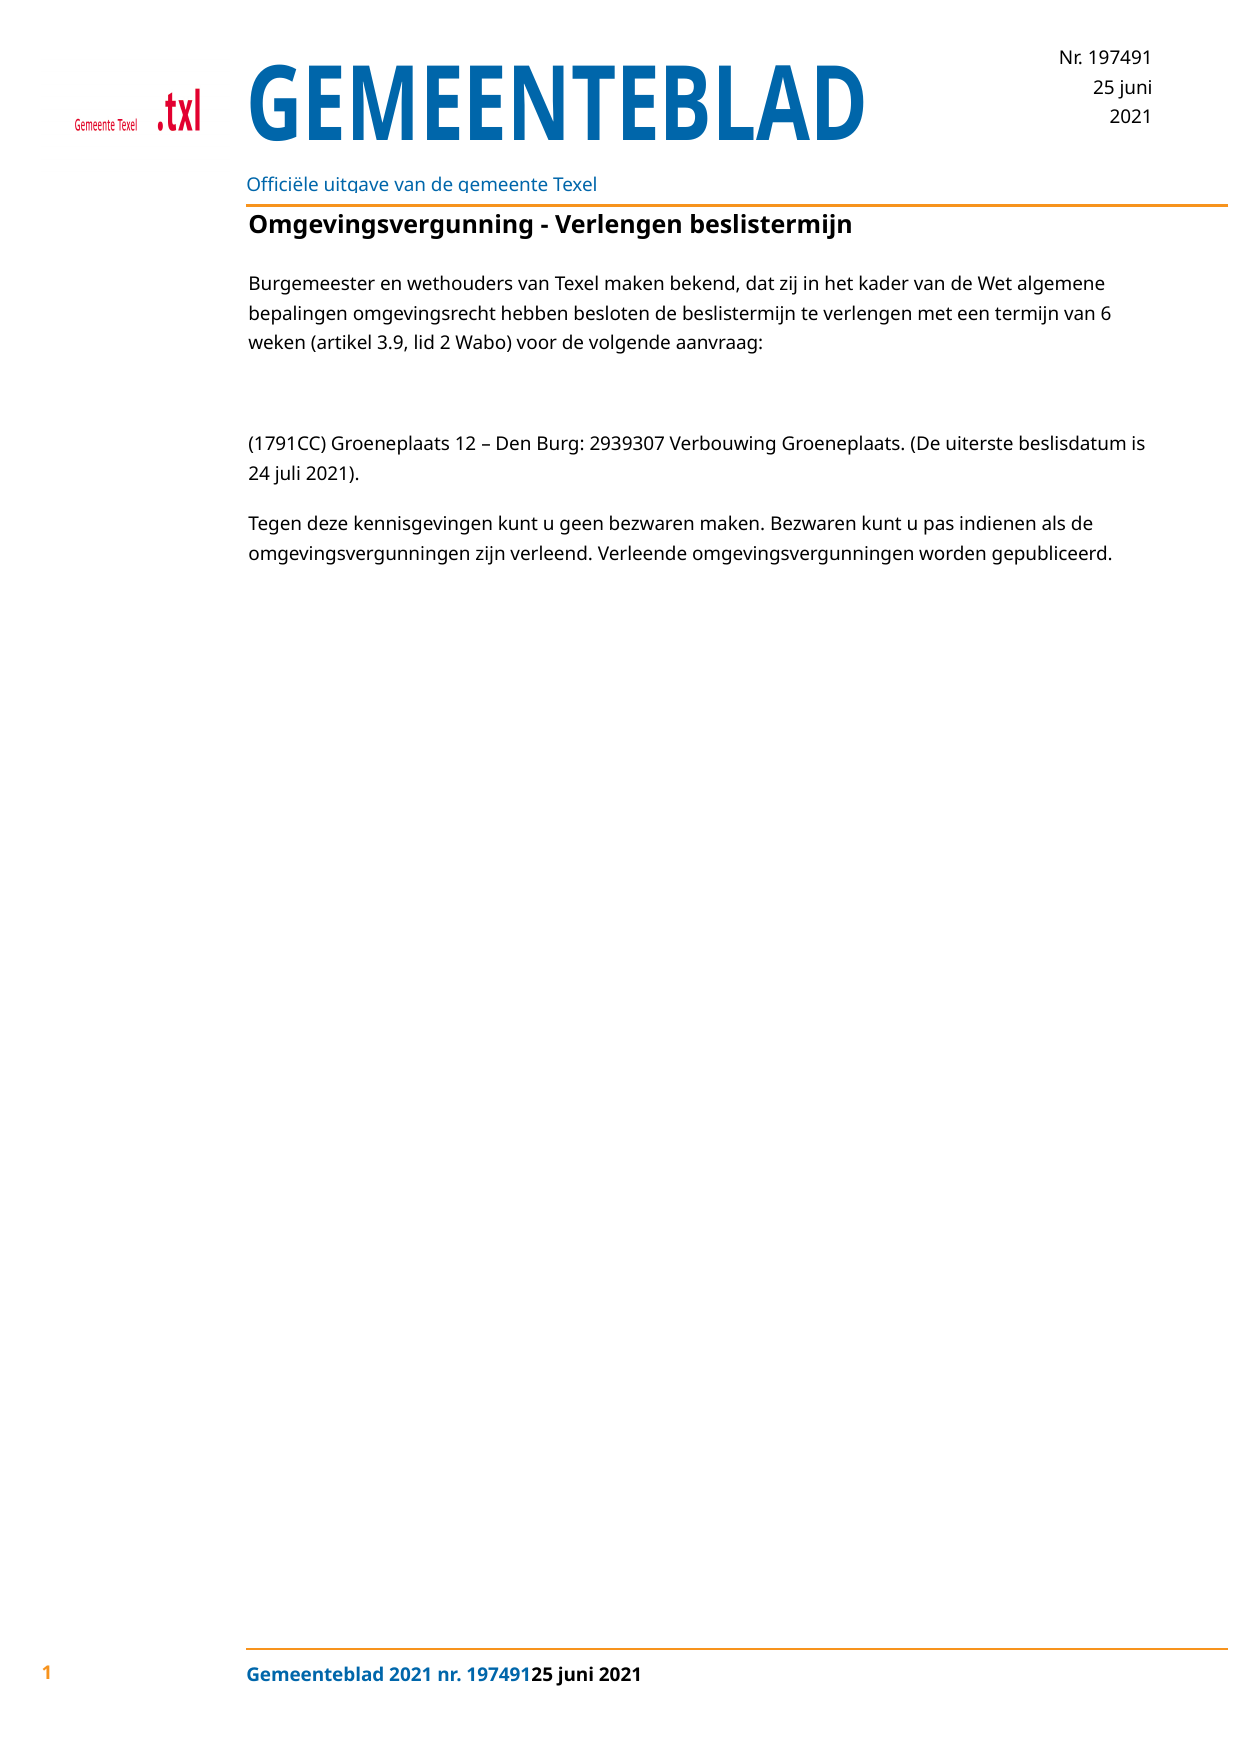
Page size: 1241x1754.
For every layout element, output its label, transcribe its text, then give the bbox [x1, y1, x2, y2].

text Tegen deze kennisgevingen kunt u geen bezwaren maken. Bezwaren kunt u pas indienen als de omgevingsvergunningen zijn verleend. Verleende omgevingsvergunningen worden gepubliceerd. [248, 510, 1152, 566]
text (1791CC) Groeneplaats 12 – Den Burg: 2939307 Verbouwing Groeneplaats. (De uiterste beslisdatum is 24 juli 2021). [248, 430, 1152, 486]
text Omgevingsvergunning - Verlengen beslistermijn [248, 207, 1152, 241]
picture [41, 47, 231, 172]
text Burgemeester en wethouders van Texel maken bekend, dat zij in het kader van de Wet algemene bepalingen omgevingsrecht hebben besloten de beslistermijn te verlengen met een termijn van 6 weken (artikel 3.9, lid 2 Wabo) voor de volgende aanvraag: [248, 270, 1152, 355]
